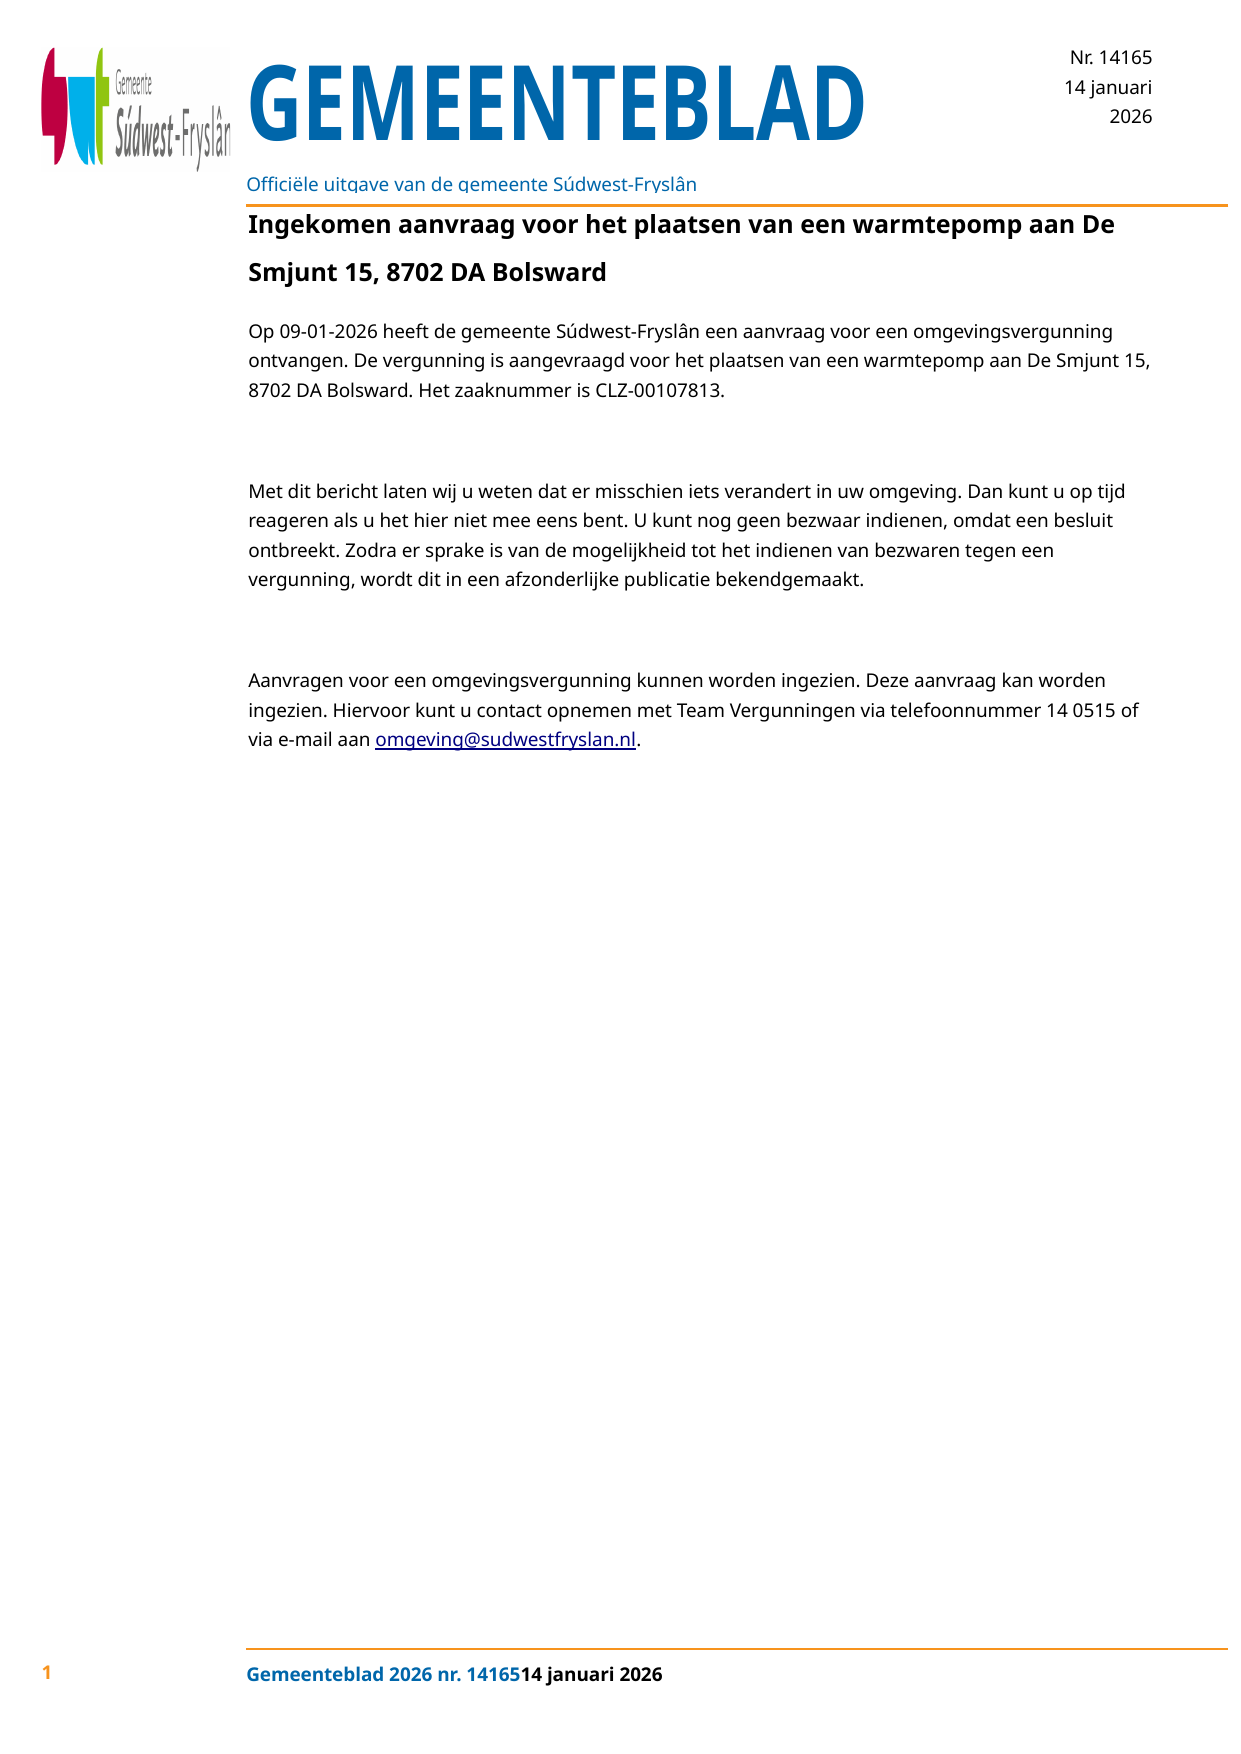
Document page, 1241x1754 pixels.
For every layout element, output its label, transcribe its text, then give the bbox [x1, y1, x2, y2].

text Met dit bericht laten wij u weten dat er misschien iets verandert in uw omgeving. Dan kunt u op tijd reageren als u het hier niet mee eens bent. U kunt nog geen bezwaar indienen, omdat een besluit ontbreekt. Zodra er sprake is van de mogelijkheid tot het indienen van bezwaren tegen een vergunning, wordt dit in een afzonderlijke publicatie bekendgemaakt. [248, 478, 1152, 592]
picture [41, 47, 231, 172]
text Op 09-01-2026 heeft de gemeente Súdwest-Fryslân een aanvraag voor een omgevingsvergunning ontvangen. De vergunning is aangevraagd voor het plaatsen van een warmtepomp aan De Smjunt 15, 8702 DA Bolsward. Het zaaknummer is CLZ-00107813. [248, 318, 1152, 403]
text Aanvragen voor een omgevingsvergunning kunnen worden ingezien. Deze aanvraag kan worden ingezien. Hiervoor kunt u contact opnemen met Team Vergunningen via telefoonnummer 14 0515 of via e-mail aan omgeving@sudwestfryslan.nl. [248, 667, 1152, 752]
text Ingekomen aanvraag voor het plaatsen van een warmtepomp aan De Smjunt 15, 8702 DA Bolsward [248, 207, 1152, 288]
